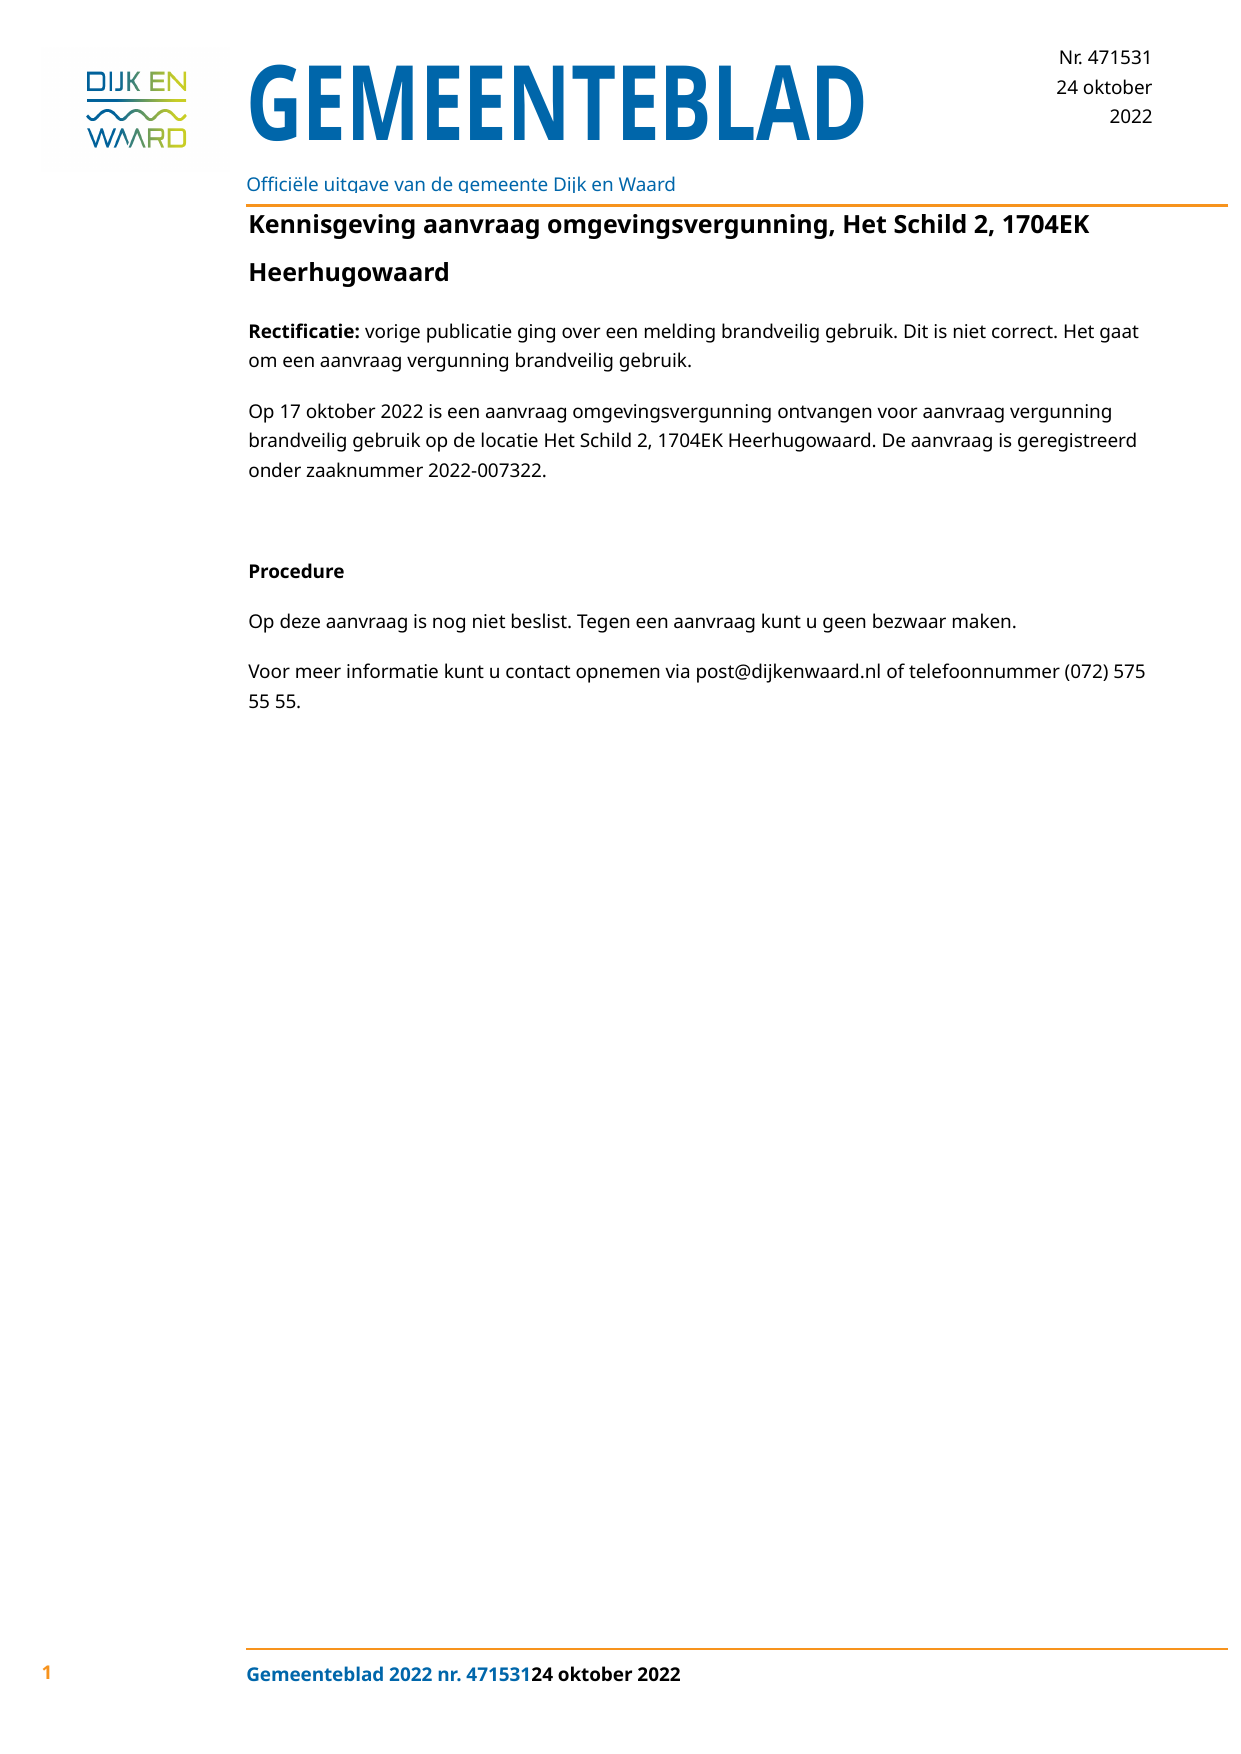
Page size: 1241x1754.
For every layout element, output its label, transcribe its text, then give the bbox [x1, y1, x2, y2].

text Rectificatie: vorige publicatie ging over een melding brandveilig gebruik. Dit is niet correct. Het gaat om een aanvraag vergunning brandveilig gebruik. [248, 318, 1152, 373]
text Procedure [248, 558, 1152, 584]
text Op 17 oktober 2022 is een aanvraag omgevingsvergunning ontvangen voor aanvraag vergunning brandveilig gebruik op de locatie Het Schild 2, 1704EK Heerhugowaard. De aanvraag is geregistreerd onder zaaknummer 2022-007322. [248, 398, 1152, 483]
text Voor meer informatie kunt u contact opnemen via post@dijkenwaard.nl of telefoonnummer (072) 575 55 55. [248, 659, 1152, 714]
picture [41, 47, 231, 172]
text Kennisgeving aanvraag omgevingsvergunning, Het Schild 2, 1704EK Heerhugowaard [248, 207, 1152, 288]
text Op deze aanvraag is nog niet beslist. Tegen een aanvraag kunt u geen bezwaar maken. [248, 608, 1152, 634]
